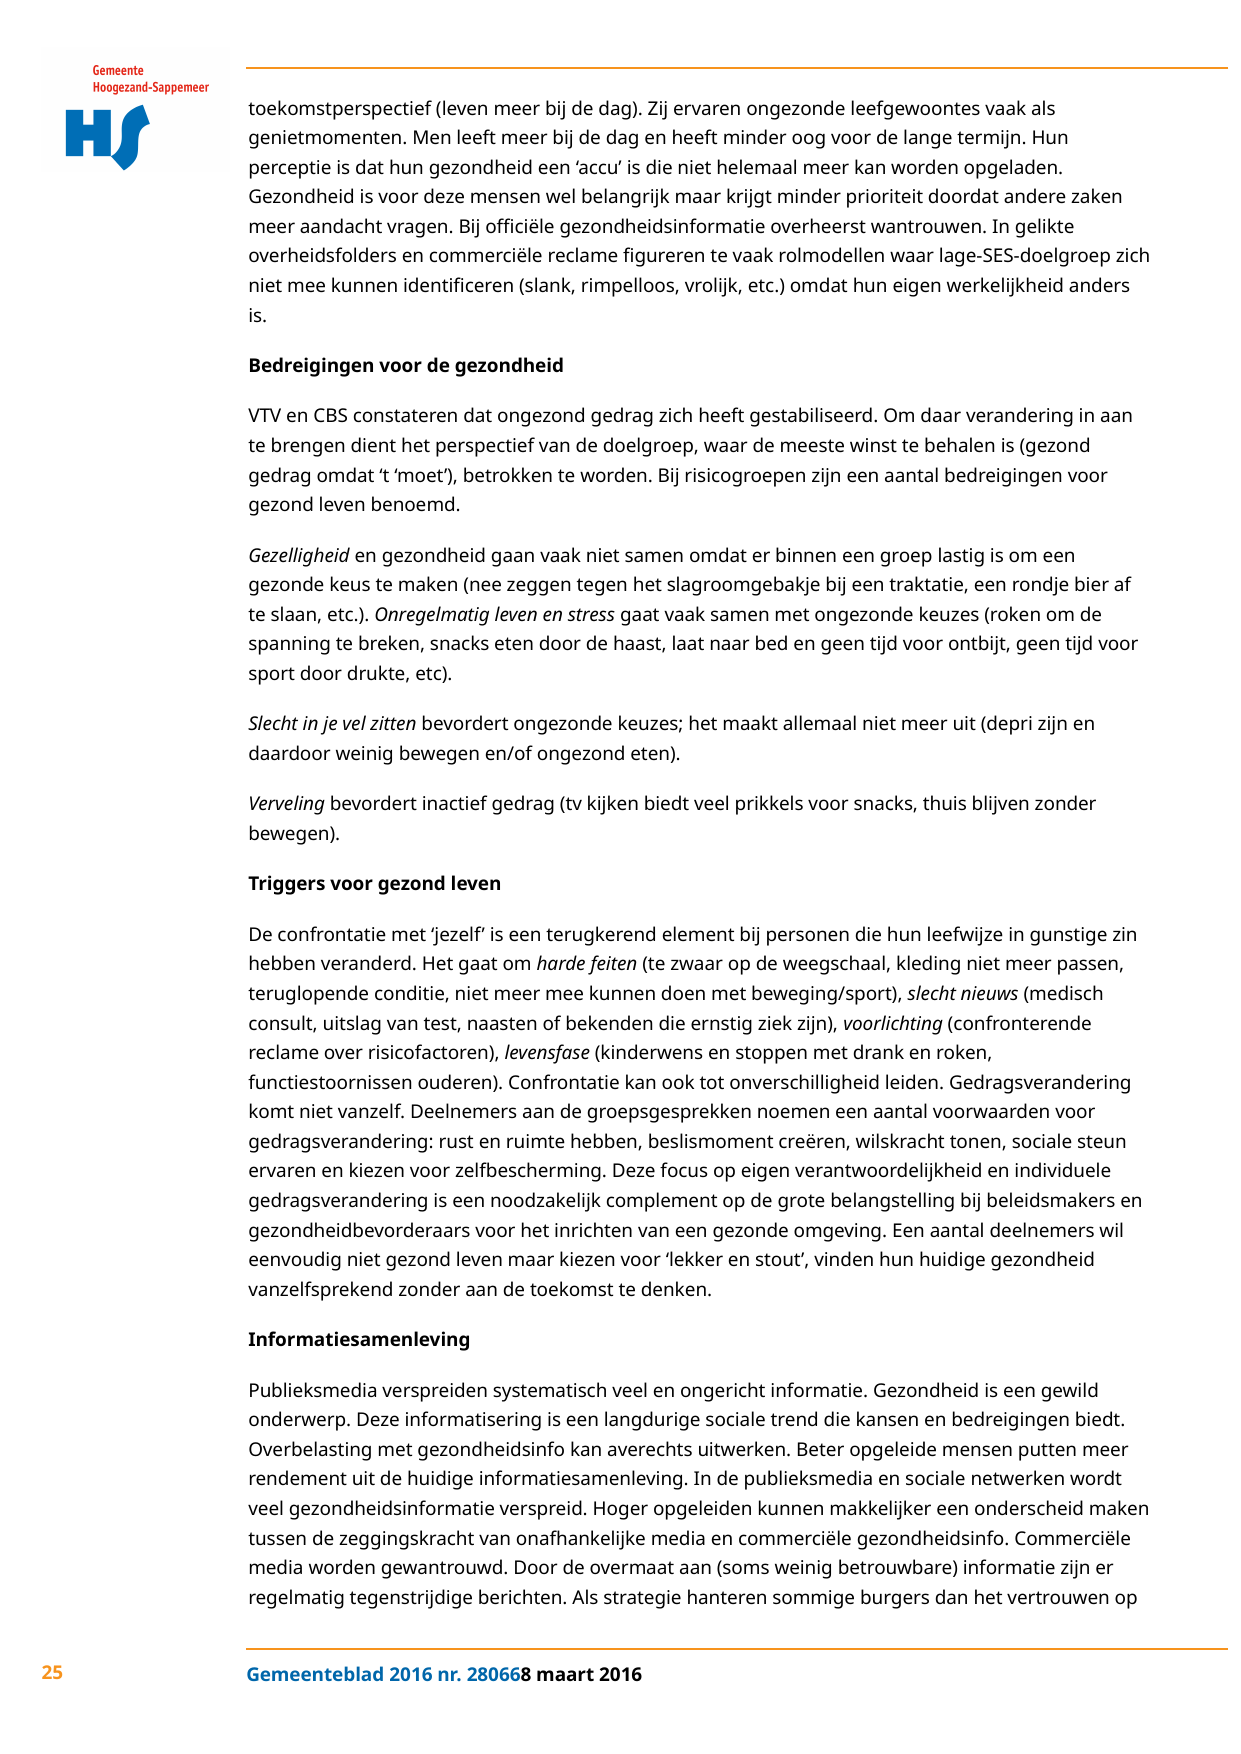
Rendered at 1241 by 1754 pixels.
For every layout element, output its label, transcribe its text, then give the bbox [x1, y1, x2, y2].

text toekomstperspectief (leven meer bij de dag). Zij ervaren ongezonde leefgewoontes vaak als genietmomenten. Men leeft meer bij de dag en heeft minder oog voor de lange termijn. Hun perceptie is dat hun gezondheid een ‘accu’ is die niet helemaal meer kan worden opgeladen. Gezondheid is voor deze mensen wel belangrijk maar krijgt minder prioriteit doordat andere zaken meer aandacht vragen. Bij officiële gezondheidsinformatie overheerst wantrouwen. In gelikte overheidsfolders en commerciële reclame figureren te vaak rolmodellen waar lage-SES-doelgroep zich niet mee kunnen identificeren (slank, rimpelloos, vrolijk, etc.) omdat hun eigen werkelijkheid anders is. [248, 95, 1152, 328]
text Informatiesamenleving [248, 1326, 1152, 1352]
picture [41, 47, 231, 172]
text Triggers voor gezond leven [248, 871, 1152, 896]
text VTV en CBS constateren dat ongezond gedrag zich heeft gestabiliseerd. Om daar verandering in aan te brengen dient het perspectief van de doelgroep, waar de meeste winst te behalen is (gezond gedrag omdat ‘t ‘moet’), betrokken te worden. Bij risicogroepen zijn een aantal bedreigingen voor gezond leven benoemd. [248, 403, 1152, 517]
text De confrontatie met ‘jezelf’ is een terugkerend element bij personen die hun leefwijze in gunstige zin hebben veranderd. Het gaat om harde feiten (te zwaar op de weegschaal, kleding niet meer passen, teruglopende conditie, niet meer mee kunnen doen met beweging/sport), slecht nieuws (medisch consult, uitslag van test, naasten of bekenden die ernstig ziek zijn), voorlichting (confronterende reclame over risicofactoren), levensfase (kinderwens en stoppen met drank en roken, functiestoornissen ouderen). Confrontatie kan ook tot onverschilligheid leiden. Gedragsverandering komt niet vanzelf. Deelnemers aan de groepsgesprekken noemen een aantal voorwaarden voor gedragsverandering: rust en ruimte hebben, beslismoment creëren, wilskracht tonen, sociale steun ervaren en kiezen voor zelfbescherming. Deze focus op eigen verantwoordelijkheid en individuele gedragsverandering is een noodzakelijk complement op de grote belangstelling bij beleidsmakers en gezondheidbevorderaars voor het inrichten van een gezonde omgeving. Een aantal deelnemers wil eenvoudig niet gezond leven maar kiezen voor ‘lekker en stout’, vinden hun huidige gezondheid vanzelfsprekend zonder aan de toekomst te denken. [248, 921, 1152, 1302]
text Gezelligheid en gezondheid gaan vaak niet samen omdat er binnen een groep lastig is om een gezonde keus te maken (nee zeggen tegen het slagroomgebakje bij een traktatie, een rondje bier af te slaan, etc.). Onregelmatig leven en stress gaat vaak samen met ongezonde keuzes (roken om de spanning te breken, snacks eten door de haast, laat naar bed en geen tijd voor ontbijt, geen tijd voor sport door drukte, etc). [248, 542, 1152, 686]
text Slecht in je vel zitten bevordert ongezonde keuzes; het maakt allemaal niet meer uit (depri zijn en daardoor weinig bewegen en/of ongezond eten). [248, 711, 1152, 766]
text Publieksmedia verspreiden systematisch veel en ongericht informatie. Gezondheid is een gewild onderwerp. Deze informatisering is een langdurige sociale trend die kansen en bedreigingen biedt. Overbelasting met gezondheidsinfo kan averechts uitwerken. Beter opgeleide mensen putten meer rendement uit de huidige informatiesamenleving. In de publieksmedia en sociale netwerken wordt veel gezondheidsinformatie verspreid. Hoger opgeleiden kunnen makkelijker een onderscheid maken tussen de zeggingskracht van onafhankelijke media en commerciële gezondheidsinfo. Commerciële media worden gewantrouwd. Door de overmaat aan (soms weinig betrouwbare) informatie zijn er regelmatig tegenstrijdige berichten. Als strategie hanteren sommige burgers dan het vertrouwen op [248, 1377, 1152, 1610]
text Bedreigingen voor de gezondheid [248, 352, 1152, 378]
text Verveling bevordert inactief gedrag (tv kijken biedt veel prikkels voor snacks, thuis blijven zonder bewegen). [248, 791, 1152, 846]
